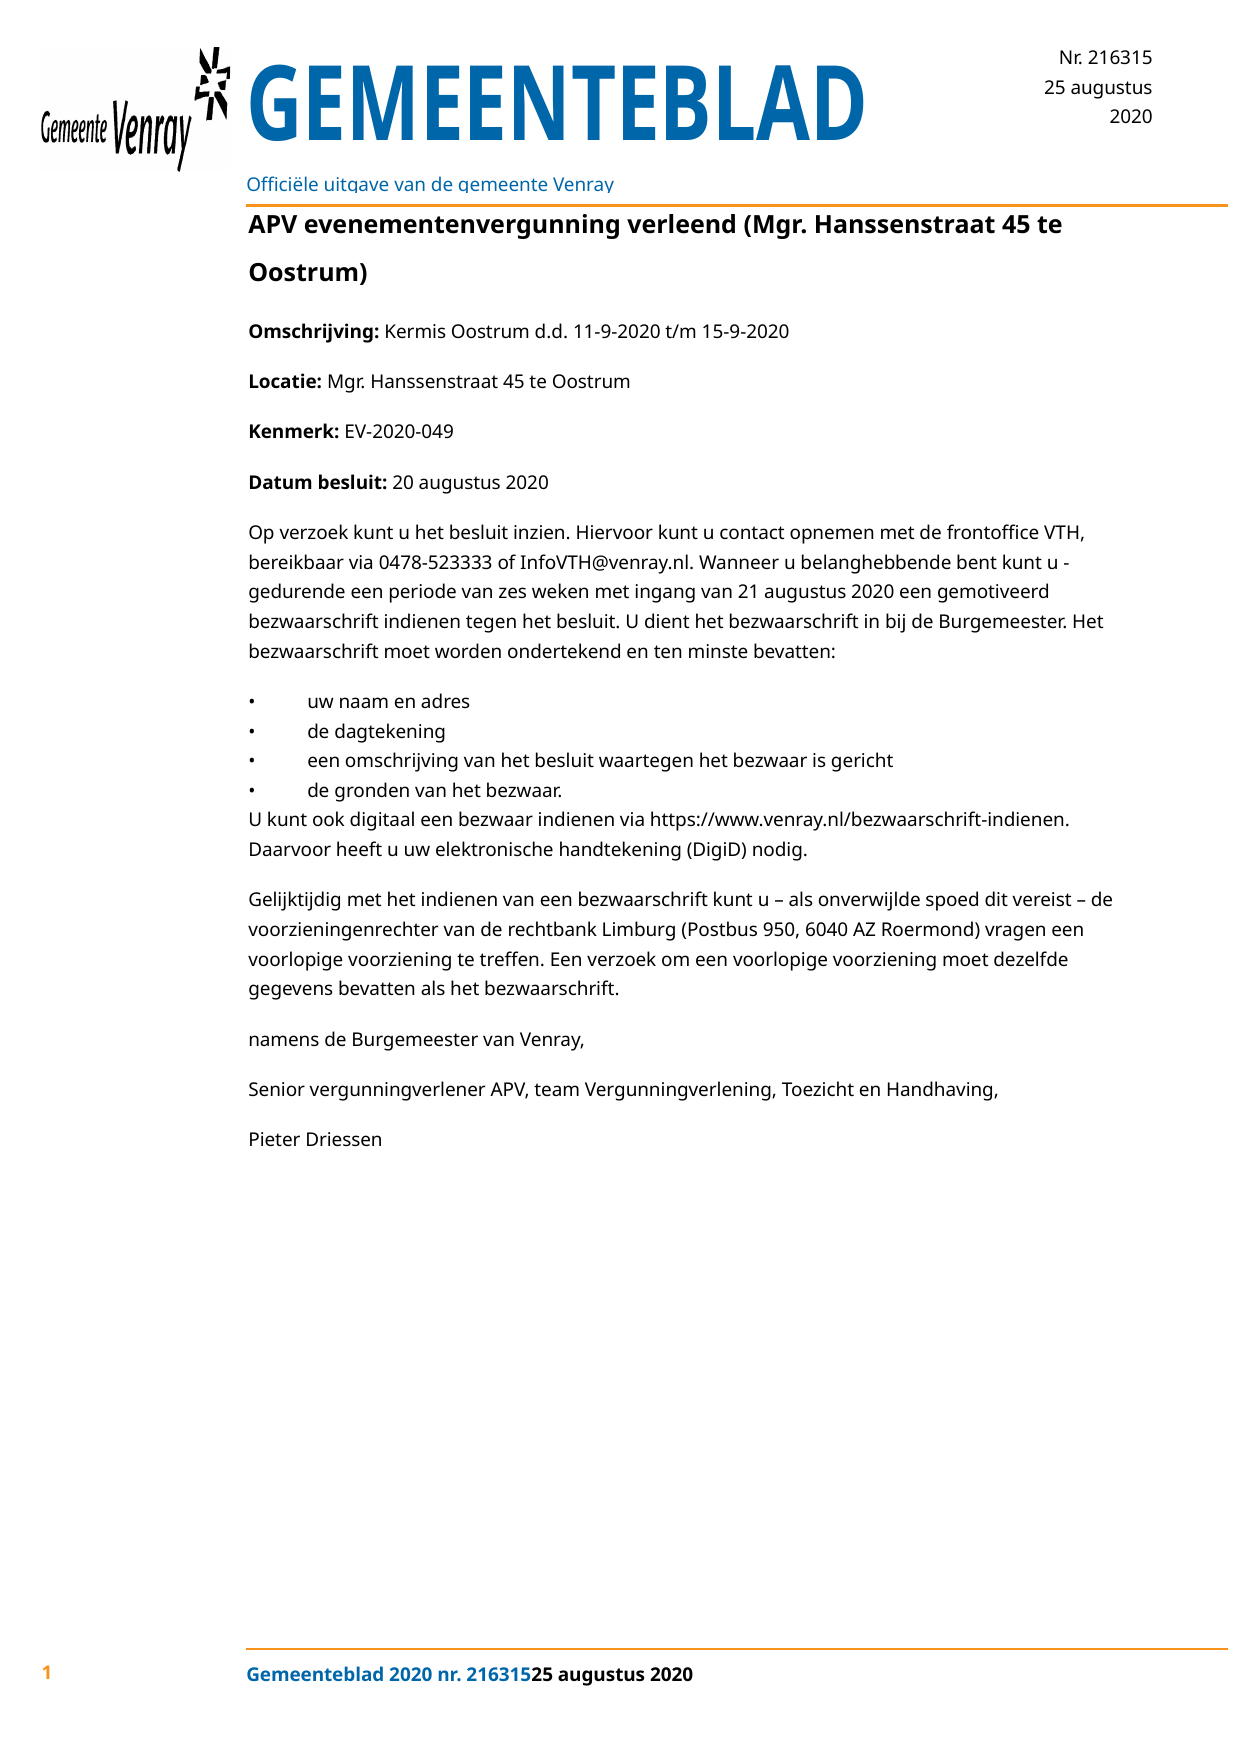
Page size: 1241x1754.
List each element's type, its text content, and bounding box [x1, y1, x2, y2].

list de gronden van het bezwaar. [248, 777, 1152, 803]
text Omschrijving: Kermis Oostrum d.d. 11-9-2020 t/m 15-9-2020 [248, 318, 1152, 344]
text Senior vergunningverlener APV, team Vergunningverlening, Toezicht en Handhaving, [248, 1076, 1152, 1102]
text namens de Burgemeester van Venray, [248, 1026, 1152, 1052]
text U kunt ook digitaal een bezwaar indienen via https://www.venray.nl/bezwaarschrift-indienen. Daarvoor heeft u uw elektronische handtekening (DigiD) nodig. [248, 807, 1152, 862]
text Op verzoek kunt u het besluit inzien. Hiervoor kunt u contact opnemen met de frontoffice VTH, bereikbaar via 0478-523333 of InfoVTH@venray.nl. Wanneer u belanghebbende bent kunt u - gedurende een periode van zes weken met ingang van 21 augustus 2020 een gemotiveerd bezwaarschrift indienen tegen het besluit. U dient het bezwaarschrift in bij de Burgemeester. Het bezwaarschrift moet worden ondertekend en ten minste bevatten: [248, 519, 1152, 664]
list uw naam en adres [248, 688, 1152, 714]
text Locatie: Mgr. Hanssenstraat 45 te Oostrum [248, 368, 1152, 394]
text Kenmerk: EV-2020-049 [248, 419, 1152, 444]
picture [41, 47, 231, 172]
list een omschrijving van het besluit waartegen het bezwaar is gericht [248, 747, 1152, 773]
list de dagtekening [248, 718, 1152, 744]
text Gelijktijdig met het indienen van een bezwaarschrift kunt u – als onverwijlde spoed dit vereist – de voorzieningenrechter van de rechtbank Limburg (Postbus 950, 6040 AZ Roermond) vragen een voorlopige voorziening te treffen. Een verzoek om een voorlopige voorziening moet dezelfde gegevens bevatten als het bezwaarschrift. [248, 887, 1152, 1001]
text Pieter Driessen [248, 1127, 1152, 1152]
text APV evenementenvergunning verleend (Mgr. Hanssenstraat 45 te Oostrum) [248, 207, 1152, 288]
text Datum besluit: 20 augustus 2020 [248, 469, 1152, 495]
